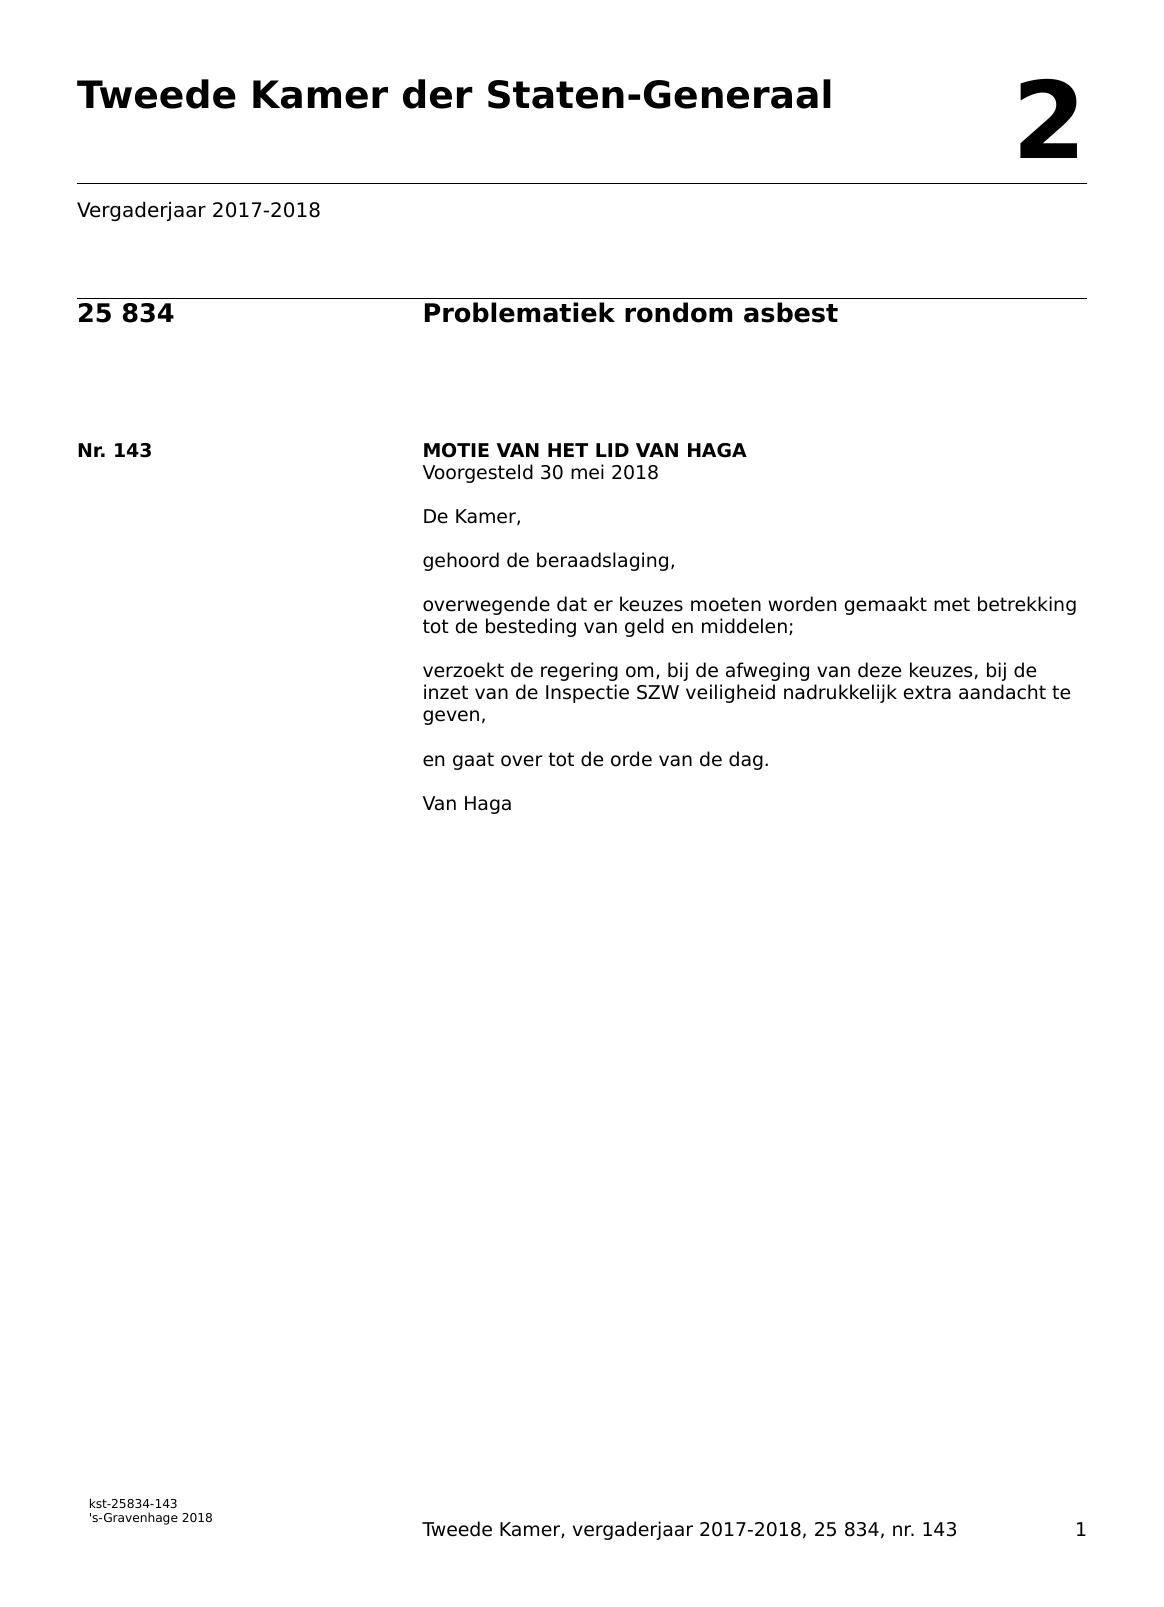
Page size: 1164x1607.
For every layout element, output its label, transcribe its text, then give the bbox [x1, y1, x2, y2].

table_cell Vergaderjaar 2017-2018 [77, 184, 1087, 298]
text kst-25834-143 [88, 1497, 323, 1511]
table_header Tweede Kamer der Staten-Generaal [77, 59, 886, 183]
text Voorgesteld 30 mei 2018 [422, 462, 1087, 484]
text overwegende dat er keuzes moeten worden gemaakt met betrekking tot de besteding van geld en middelen; [422, 594, 1087, 638]
text verzoekt de regering om, bij de afweging van deze keuzes, bij de inzet van de Inspectie SZW veiligheid nadrukkelijk extra aandacht te geven, [422, 660, 1087, 726]
text 's-Gravenhage 2018 [88, 1511, 323, 1525]
subtitle Nr. 143 MOTIE VAN HET LID VAN HAGA [77, 440, 1087, 462]
table_header 2 [886, 59, 1087, 183]
text en gaat over tot de orde van de dag. [422, 748, 1087, 770]
text Van Haga [422, 793, 1087, 814]
text gehoord de beraadslaging, [422, 550, 1087, 572]
subtitle 25 834 Problematiek rondom asbest [77, 299, 1087, 329]
text De Kamer, [422, 506, 1087, 528]
